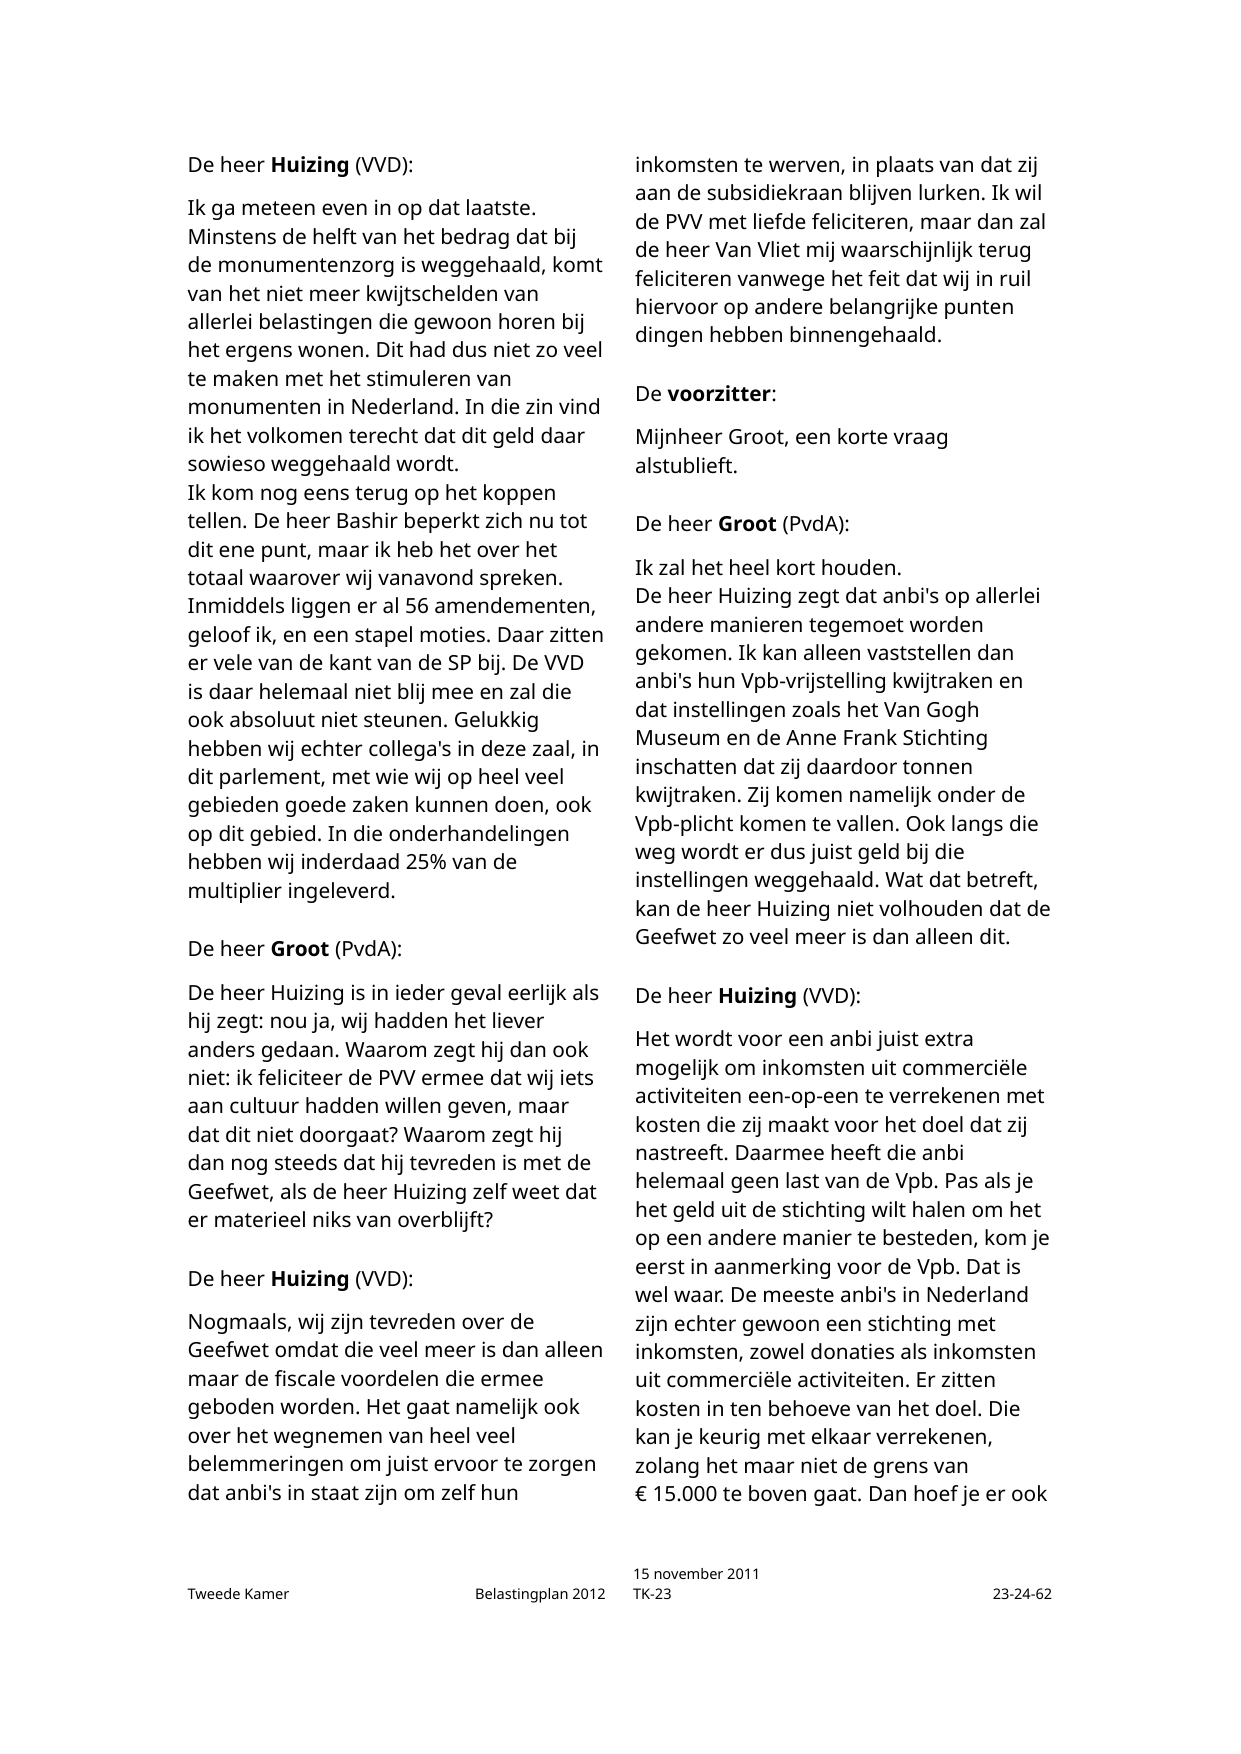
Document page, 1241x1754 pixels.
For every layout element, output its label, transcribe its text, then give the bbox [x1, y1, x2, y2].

text inkomsten te werven, in plaats van dat zij aan de subsidiekraan blijven lurken. Ik wil de PVV met liefde feliciteren, maar dan zal de heer Van Vliet mij waarschijnlijk terug feliciteren vanwege het feit dat wij in ruil hiervoor op andere belangrijke punten dingen hebben binnengehaald. [635, 150, 1053, 349]
text Mijnheer Groot, een korte vraag alstublieft. [635, 422, 1053, 479]
text De heer Huizing (VVD): [187, 150, 605, 178]
text De heer Huizing is in ieder geval eerlijk als hij zegt: nou ja, wij hadden het liever anders gedaan. Waarom zegt hij dan ook niet: ik feliciteer de PVV ermee dat wij iets aan cultuur hadden willen geven, maar dat dit niet doorgaat? Waarom zegt hij dan nog steeds dat hij tevreden is met de Geefwet, als de heer Huizing zelf weet dat er materieel niks van overblijft? [187, 978, 605, 1234]
text Ik ga meteen even in op dat laatste. Minstens de helft van het bedrag dat bij de monumentenzorg is weggehaald, komt van het niet meer kwijtschelden van allerlei belastingen die gewoon horen bij het ergens wonen. Dit had dus niet zo veel te maken met het stimuleren van monumenten in Nederland. In die zin vind ik het volkomen terecht dat dit geld daar sowieso weggehaald wordt. [187, 193, 605, 478]
text De heer Huizing (VVD): [187, 1264, 605, 1292]
text De heer Huizing (VVD): [635, 981, 1053, 1009]
text Nogmaals, wij zijn tevreden over de Geefwet omdat die veel meer is dan alleen maar de fiscale voordelen die ermee geboden worden. Het gaat namelijk ook over het wegnemen van heel veel belemmeringen om juist ervoor te zorgen dat anbi's in staat zijn om zelf hun [187, 1307, 605, 1506]
text De voorzitter: [635, 379, 1053, 407]
text De heer Groot (PvdA): [187, 934, 605, 963]
text De heer Huizing zegt dat anbi's op allerlei andere manieren tegemoet worden gekomen. Ik kan alleen vaststellen dan anbi's hun Vpb-vrijstelling kwijtraken en dat instellingen zoals het Van Gogh Museum en de Anne Frank Stichting inschatten dat zij daardoor tonnen kwijtraken. Zij komen namelijk onder de Vpb-plicht komen te vallen. Ook langs die weg wordt er dus juist geld bij die instellingen weggehaald. Wat dat betreft, kan de heer Huizing niet volhouden dat de Geefwet zo veel meer is dan alleen dit. [635, 581, 1053, 951]
text Ik kom nog eens terug op het koppen tellen. De heer Bashir beperkt zich nu tot dit ene punt, maar ik heb het over het totaal waarover wij vanavond spreken. Inmiddels liggen er al 56 amendementen, geloof ik, en een stapel moties. Daar zitten er vele van de kant van de SP bij. De VVD is daar helemaal niet blij mee en zal die ook absoluut niet steunen. Gelukkig hebben wij echter collega's in deze zaal, in dit parlement, met wie wij op heel veel gebieden goede zaken kunnen doen, ook op dit gebied. In die onderhandelingen hebben wij inderdaad 25% van de multiplier ingeleverd. [187, 478, 605, 904]
text Het wordt voor een anbi juist extra mogelijk om inkomsten uit commerciële activiteiten een-op-een te verrekenen met kosten die zij maakt voor het doel dat zij nastreeft. Daarmee heeft die anbi helemaal geen last van de Vpb. Pas als je het geld uit de stichting wilt halen om het op een andere manier te besteden, kom je eerst in aanmerking voor de Vpb. Dat is wel waar. De meeste anbi's in Nederland zijn echter gewoon een stichting met inkomsten, zowel donaties als inkomsten uit commerciële activiteiten. Er zitten kosten in ten behoeve van het doel. Die kan je keurig met elkaar verrekenen, zolang het maar niet de grens van € 15.000 te boven gaat. Dan hoef je er ook [635, 1024, 1053, 1508]
text Ik zal het heel kort houden. [635, 553, 1053, 581]
text De heer Groot (PvdA): [635, 509, 1053, 538]
